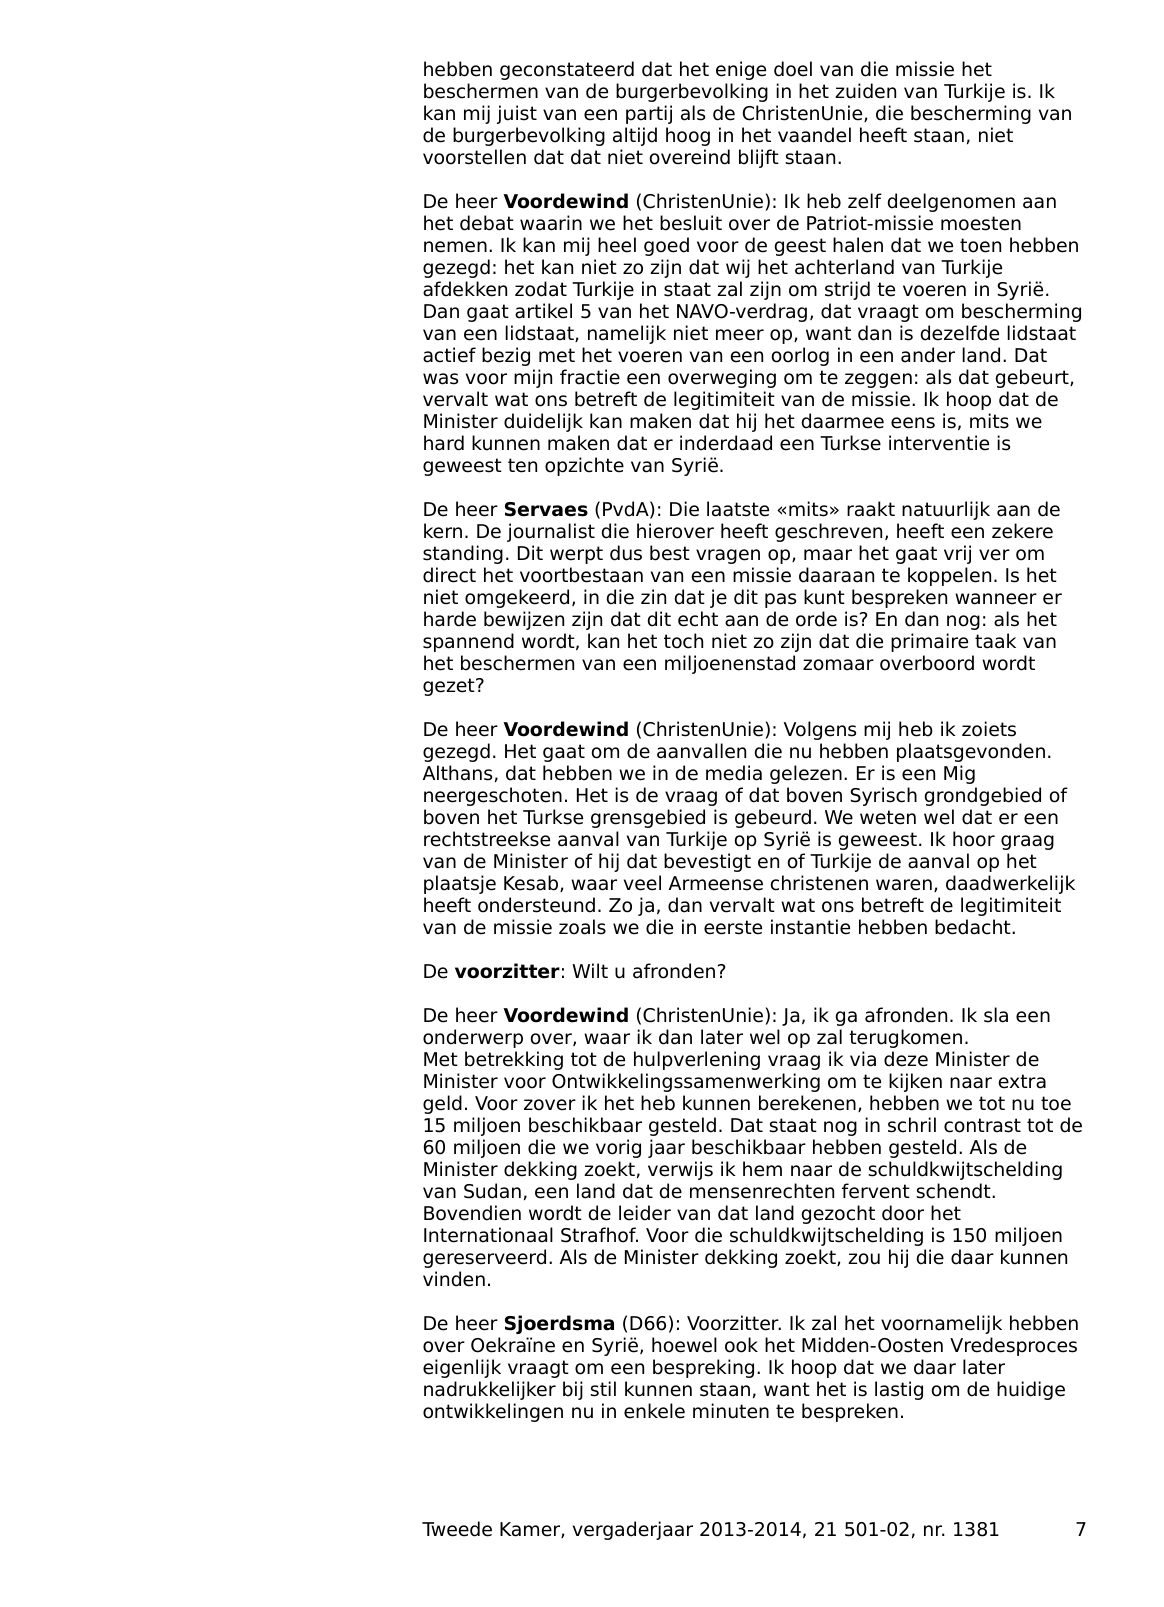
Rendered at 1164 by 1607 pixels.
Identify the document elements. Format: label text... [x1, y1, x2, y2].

text De heer Voordewind (ChristenUnie): Volgens mij heb ik zoiets gezegd. Het gaat om de aanvallen die nu hebben plaatsgevonden. Althans, dat hebben we in de media gelezen. Er is een Mig neergeschoten. Het is de vraag of dat boven Syrisch grondgebied of boven het Turkse grensgebied is gebeurd. We weten wel dat er een rechtstreekse aanval van Turkije op Syrië is geweest. Ik hoor graag van de Minister of hij dat bevestigt en of Turkije de aanval op het plaatsje Kesab, waar veel Armeense christenen waren, daadwerkelijk heeft ondersteund. Zo ja, dan vervalt wat ons betreft de legitimiteit van de missie zoals we die in eerste instantie hebben bedacht. [422, 719, 1087, 939]
text De heer Voordewind (ChristenUnie): Ja, ik ga afronden. Ik sla een onderwerp over, waar ik dan later wel op zal terugkomen. [422, 1005, 1087, 1049]
text De heer Voordewind (ChristenUnie): Ik heb zelf deelgenomen aan het debat waarin we het besluit over de Patriot-missie moesten nemen. Ik kan mij heel goed voor de geest halen dat we toen hebben gezegd: het kan niet zo zijn dat wij het achterland van Turkije afdekken zodat Turkije in staat zal zijn om strijd te voeren in Syrië. Dan gaat artikel 5 van het NAVO-verdrag, dat vraagt om bescherming van een lidstaat, namelijk niet meer op, want dan is dezelfde lidstaat actief bezig met het voeren van een oorlog in een ander land. Dat was voor mijn fractie een overweging om te zeggen: als dat gebeurt, vervalt wat ons betreft de legitimiteit van de missie. Ik hoop dat de Minister duidelijk kan maken dat hij het daarmee eens is, mits we hard kunnen maken dat er inderdaad een Turkse interventie is geweest ten opzichte van Syrië. [422, 191, 1087, 477]
text De heer Servaes (PvdA): Die laatste «mits» raakt natuurlijk aan de kern. De journalist die hierover heeft geschreven, heeft een zekere standing. Dit werpt dus best vragen op, maar het gaat vrij ver om direct het voortbestaan van een missie daaraan te koppelen. Is het niet omgekeerd, in die zin dat je dit pas kunt bespreken wanneer er harde bewijzen zijn dat dit echt aan de orde is? En dan nog: als het spannend wordt, kan het toch niet zo zijn dat die primaire taak van het beschermen van een miljoenenstad zomaar overboord wordt gezet? [422, 499, 1087, 697]
text De voorzitter: Wilt u afronden? [422, 961, 1087, 983]
text Met betrekking tot de hulpverlening vraag ik via deze Minister de Minister voor Ontwikkelingssamenwerking om te kijken naar extra geld. Voor zover ik het heb kunnen berekenen, hebben we tot nu toe 15 miljoen beschikbaar gesteld. Dat staat nog in schril contrast tot de 60 miljoen die we vorig jaar beschikbaar hebben gesteld. Als de Minister dekking zoekt, verwijs ik hem naar de schuldkwijtschelding van Sudan, een land dat de mensenrechten fervent schendt. Bovendien wordt de leider van dat land gezocht door het Internationaal Strafhof. Voor die schuldkwijtschelding is 150 miljoen gereserveerd. Als de Minister dekking zoekt, zou hij die daar kunnen vinden. [422, 1049, 1087, 1291]
text De heer Sjoerdsma (D66): Voorzitter. Ik zal het voornamelijk hebben over Oekraïne en Syrië, hoewel ook het Midden-Oosten Vredesproces eigenlijk vraagt om een bespreking. Ik hoop dat we daar later nadrukkelijker bij stil kunnen staan, want het is lastig om de huidige ontwikkelingen nu in enkele minuten te bespreken. [422, 1313, 1087, 1423]
text hebben geconstateerd dat het enige doel van die missie het beschermen van de burgerbevolking in het zuiden van Turkije is. Ik kan mij juist van een partij als de ChristenUnie, die bescherming van de burgerbevolking altijd hoog in het vaandel heeft staan, niet voorstellen dat dat niet overeind blijft staan. [422, 59, 1087, 169]
